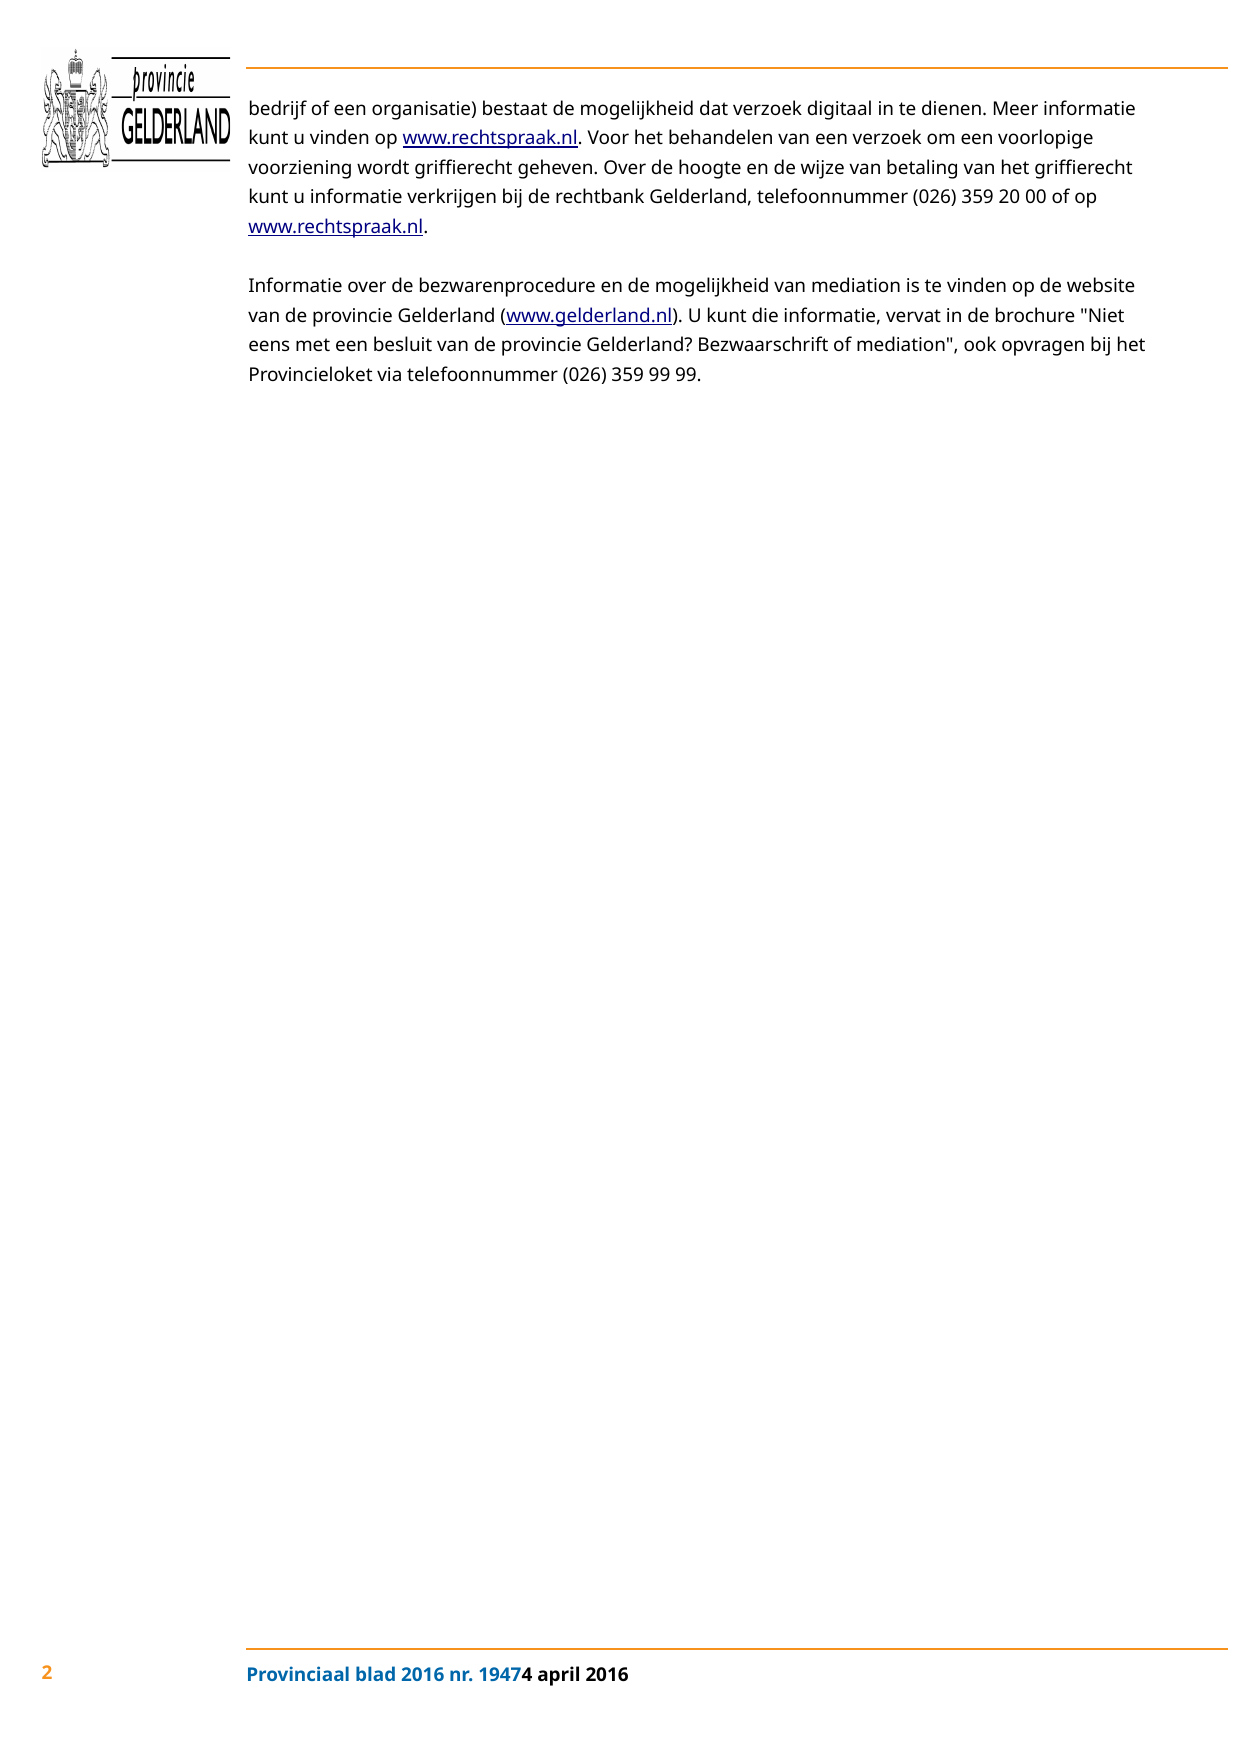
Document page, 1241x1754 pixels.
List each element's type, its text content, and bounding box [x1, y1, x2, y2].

text bedrijf of een organisatie) bestaat de mogelijkheid dat verzoek digitaal in te dienen. Meer informatie kunt u vinden op www.rechtspraak.nl. Voor het behandelen van een verzoek om een voorlopige voorziening wordt griffierecht geheven. Over de hoogte en de wijze van betaling van het griffierecht kunt u informatie verkrijgen bij de rechtbank Gelderland, telefoonnummer (026) 359 20 00 of op www.rechtspraak.nl. [248, 95, 1152, 239]
picture [41, 47, 231, 172]
text Informatie over de bezwarenprocedure en de mogelijkheid van mediation is te vinden op de website van de provincie Gelderland (www.gelderland.nl). U kunt die informatie, vervat in de brochure "Niet eens met een besluit van de provincie Gelderland? Bezwaarschrift of mediation", ook opvragen bij het Provincieloket via telefoonnummer (026) 359 99 99. [248, 272, 1152, 387]
